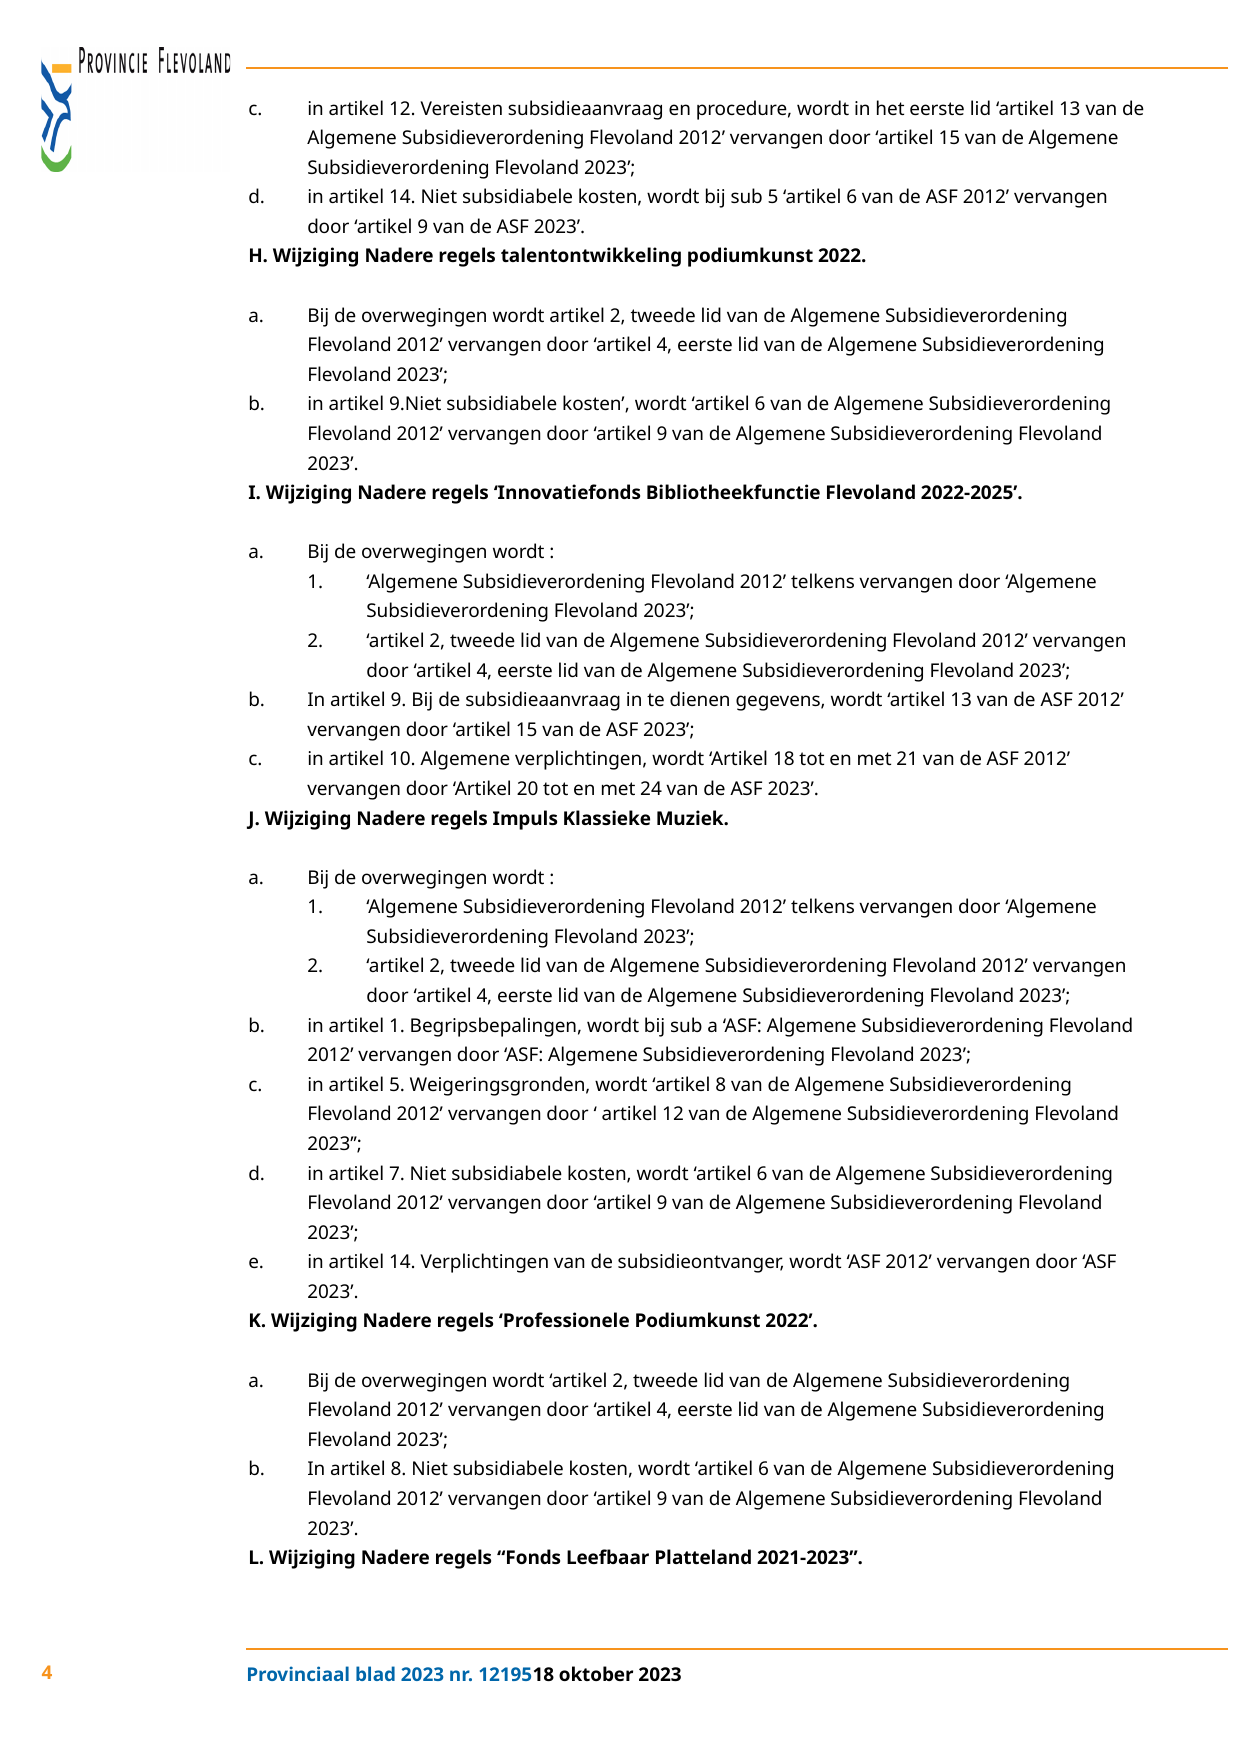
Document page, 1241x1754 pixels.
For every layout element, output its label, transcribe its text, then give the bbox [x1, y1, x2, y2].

list in artikel 12. Vereisten subsidieaanvraag en procedure, wordt in het eerste lid ‘artikel 13 van de Algemene Subsidieverordening Flevoland 2012’ vervangen door ‘artikel 15 van de Algemene Subsidieverordening Flevoland 2023’; [248, 95, 1152, 180]
list Bij de overwegingen wordt ‘artikel 2, tweede lid van de Algemene Subsidieverordening Flevoland 2012’ vervangen door ‘artikel 4, eerste lid van de Algemene Subsidieverordening Flevoland 2023’; [248, 1367, 1152, 1452]
list Bij de overwegingen wordt : [248, 864, 1152, 890]
text I. Wijziging Nadere regels ‘Innovatiefonds Bibliotheekfunctie Flevoland 2022-2025’. [248, 479, 1152, 505]
list In artikel 8. Niet subsidiabele kosten, wordt ‘artikel 6 van de Algemene Subsidieverordening Flevoland 2012’ vervangen door ‘artikel 9 van de Algemene Subsidieverordening Flevoland 2023’. [248, 1456, 1152, 1541]
list ‘Algemene Subsidieverordening Flevoland 2012’ telkens vervangen door ‘Algemene Subsidieverordening Flevoland 2023’; [307, 568, 1152, 623]
text K. Wijziging Nadere regels ‘Professionele Podiumkunst 2022’. [248, 1308, 1152, 1333]
text L. Wijziging Nadere regels “Fonds Leefbaar Platteland 2021-2023”. [248, 1544, 1152, 1570]
list Bij de overwegingen wordt artikel 2, tweede lid van de Algemene Subsidieverordening Flevoland 2012’ vervangen door ‘artikel 4, eerste lid van de Algemene Subsidieverordening Flevoland 2023’; [248, 302, 1152, 387]
list Bij de overwegingen wordt : [248, 538, 1152, 564]
list in artikel 14. Verplichtingen van de subsidieontvanger, wordt ‘ASF 2012’ vervangen door ‘ASF 2023’. [248, 1248, 1152, 1304]
text H. Wijziging Nadere regels talentontwikkeling podiumkunst 2022. [248, 243, 1152, 268]
list In artikel 9. Bij de subsidieaanvraag in te dienen gegevens, wordt ‘artikel 13 van de ASF 2012’ vervangen door ‘artikel 15 van de ASF 2023’; [248, 686, 1152, 742]
list in artikel 10. Algemene verplichtingen, wordt ‘Artikel 18 tot en met 21 van de ASF 2012’ vervangen door ‘Artikel 20 tot en met 24 van de ASF 2023’. [248, 746, 1152, 801]
list ‘Algemene Subsidieverordening Flevoland 2012’ telkens vervangen door ‘Algemene Subsidieverordening Flevoland 2023’; [307, 893, 1152, 949]
list in artikel 9.Niet subsidiabele kosten’, wordt ‘artikel 6 van de Algemene Subsidieverordening Flevoland 2012’ vervangen door ‘artikel 9 van de Algemene Subsidieverordening Flevoland 2023’. [248, 391, 1152, 476]
picture [41, 47, 231, 172]
text J. Wijziging Nadere regels Impuls Klassieke Muziek. [248, 805, 1152, 831]
list ‘artikel 2, tweede lid van de Algemene Subsidieverordening Flevoland 2012’ vervangen door ‘artikel 4, eerste lid van de Algemene Subsidieverordening Flevoland 2023’; [307, 627, 1152, 683]
list ‘artikel 2, tweede lid van de Algemene Subsidieverordening Flevoland 2012’ vervangen door ‘artikel 4, eerste lid van de Algemene Subsidieverordening Flevoland 2023’; [307, 953, 1152, 1008]
list in artikel 7. Niet subsidiabele kosten, wordt ‘artikel 6 van de Algemene Subsidieverordening Flevoland 2012’ vervangen door ‘artikel 9 van de Algemene Subsidieverordening Flevoland 2023’; [248, 1160, 1152, 1245]
list in artikel 1. Begripsbepalingen, wordt bij sub a ‘ASF: Algemene Subsidieverordening Flevoland 2012’ vervangen door ‘ASF: Algemene Subsidieverordening Flevoland 2023’; [248, 1012, 1152, 1067]
list in artikel 14. Niet subsidiabele kosten, wordt bij sub 5 ‘artikel 6 van de ASF 2012’ vervangen door ‘artikel 9 van de ASF 2023’. [248, 183, 1152, 239]
list in artikel 5. Weigeringsgronden, wordt ‘artikel 8 van de Algemene Subsidieverordening Flevoland 2012’ vervangen door ‘ artikel 12 van de Algemene Subsidieverordening Flevoland 2023’’; [248, 1071, 1152, 1156]
